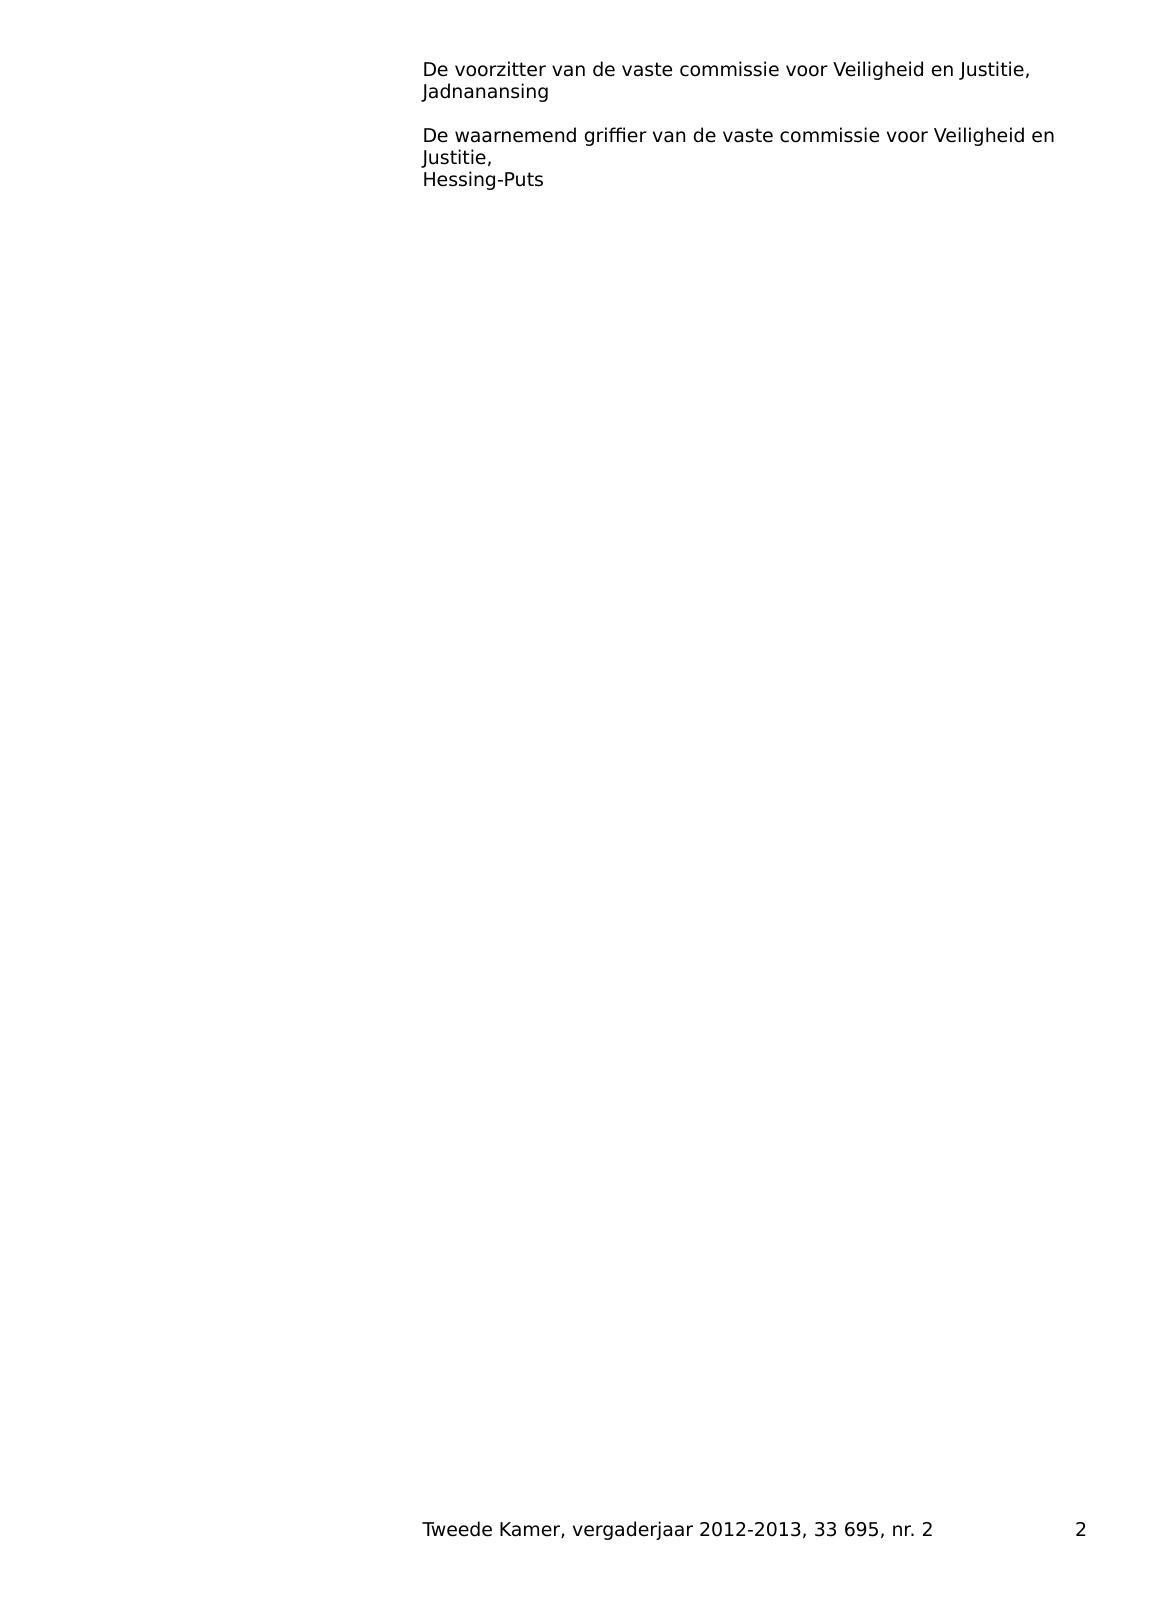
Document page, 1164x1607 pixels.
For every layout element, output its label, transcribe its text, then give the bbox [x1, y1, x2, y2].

text De voorzitter van de vaste commissie voor Veiligheid en Justitie, Jadnanansing [422, 59, 1087, 103]
text De waarnemend griffier van de vaste commissie voor Veiligheid en Justitie, Hessing-Puts [422, 125, 1087, 191]
